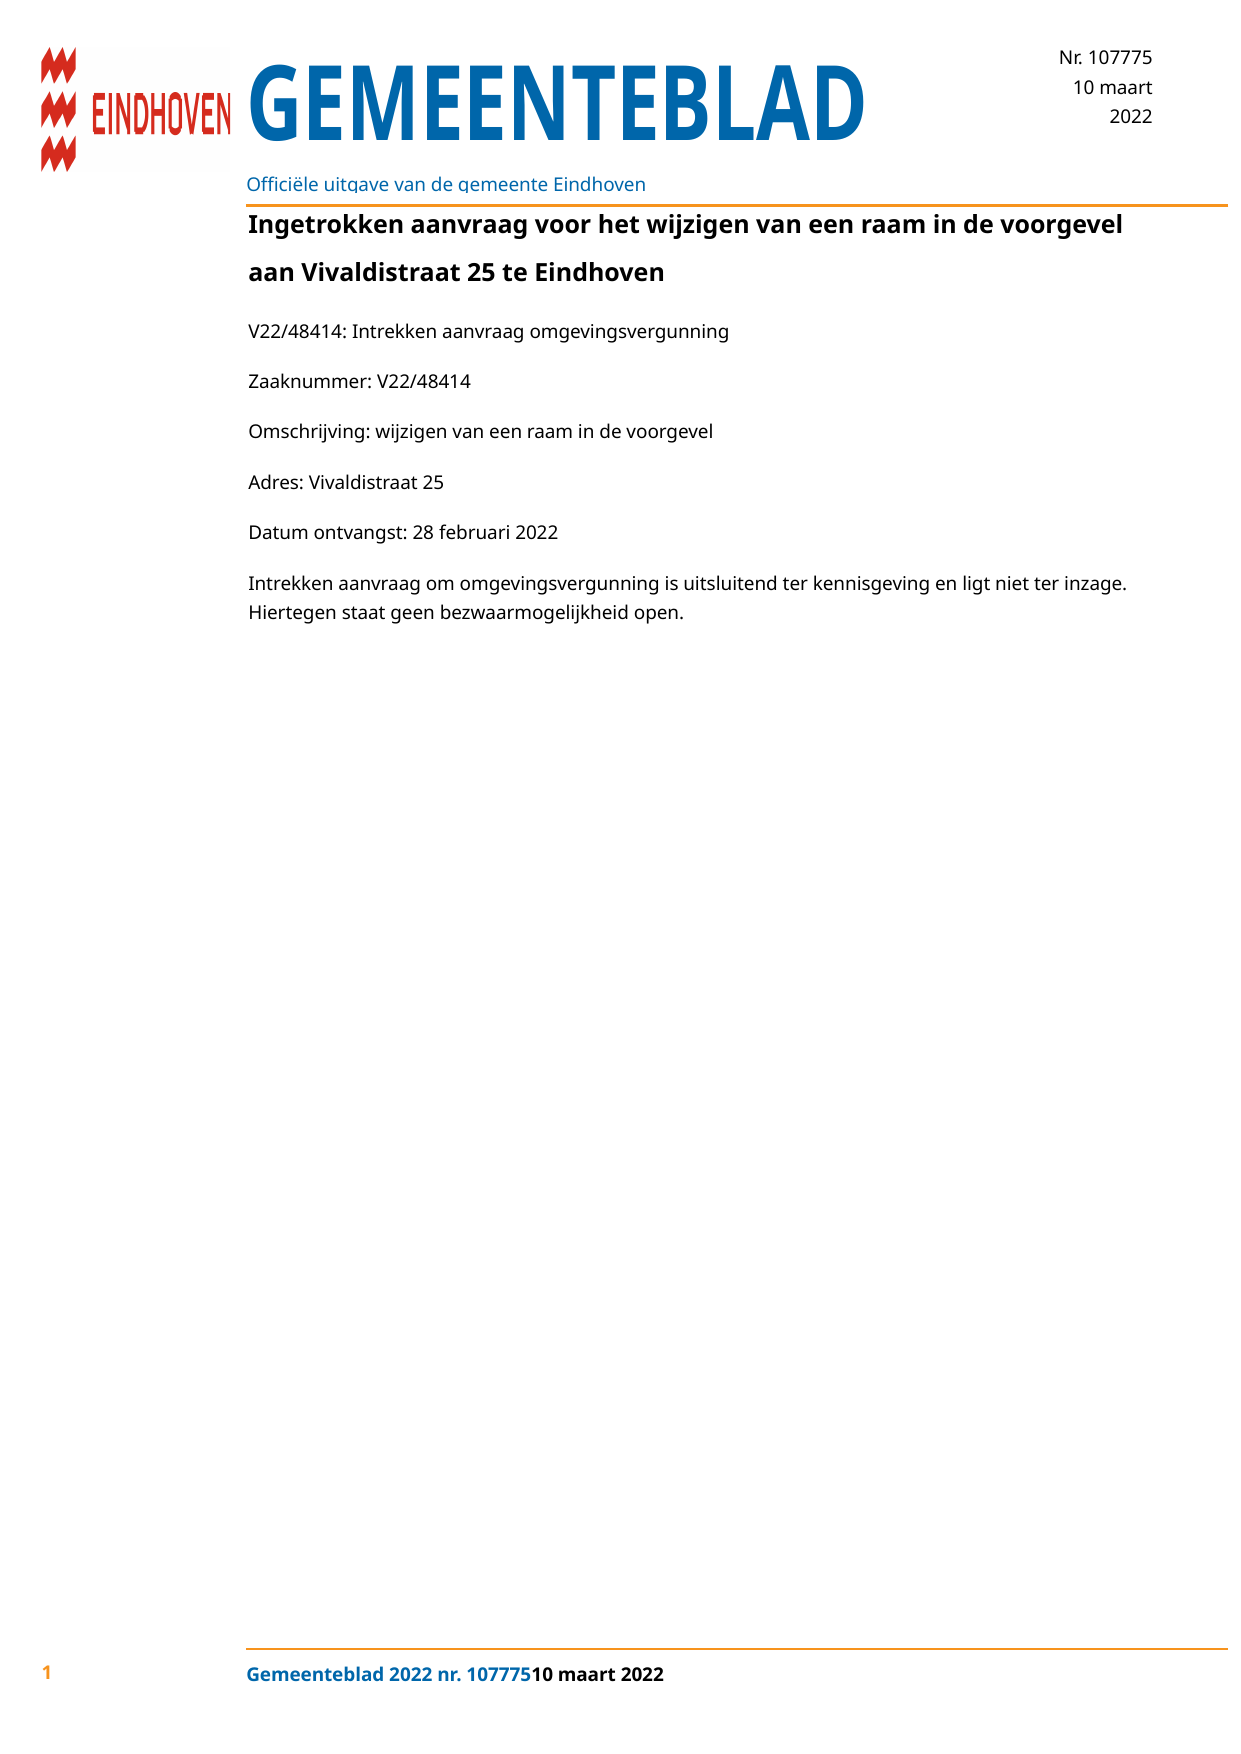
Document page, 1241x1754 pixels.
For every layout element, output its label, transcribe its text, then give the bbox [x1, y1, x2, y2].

text Datum ontvangst: 28 februari 2022 [248, 519, 1152, 545]
text Zaaknummer: V22/48414 [248, 368, 1152, 394]
text Ingetrokken aanvraag voor het wijzigen van een raam in de voorgevel aan Vivaldistraat 25 te Eindhoven [248, 207, 1152, 288]
picture [41, 47, 231, 172]
text V22/48414: Intrekken aanvraag omgevingsvergunning [248, 318, 1152, 344]
text Omschrijving: wijzigen van een raam in de voorgevel [248, 419, 1152, 444]
text Intrekken aanvraag om omgevingsvergunning is uitsluitend ter kennisgeving en ligt niet ter inzage. Hiertegen staat geen bezwaarmogelijkheid open. [248, 570, 1152, 625]
text Adres: Vivaldistraat 25 [248, 469, 1152, 495]
